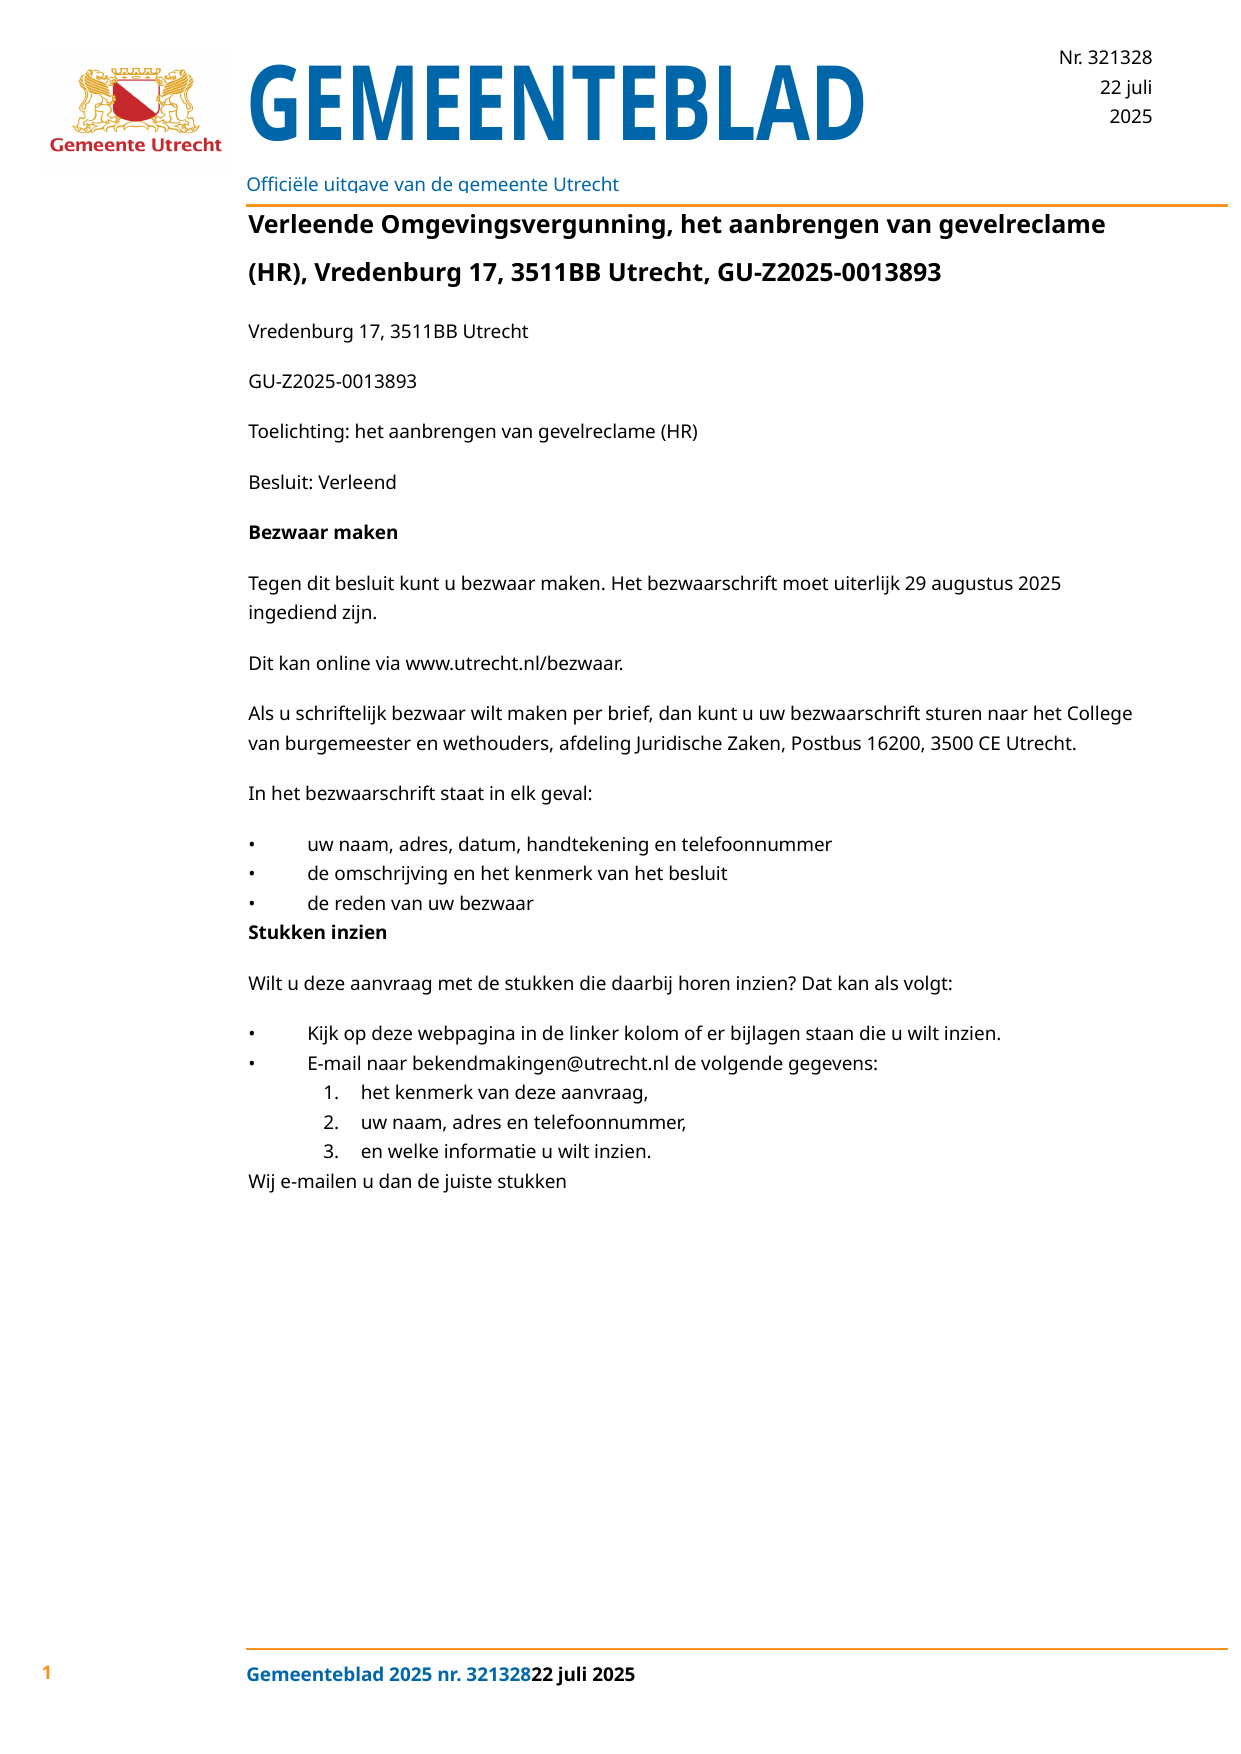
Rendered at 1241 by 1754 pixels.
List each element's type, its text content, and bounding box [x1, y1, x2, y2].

list en welke informatie u wilt inzien. [323, 1139, 1152, 1164]
text In het bezwaarschrift staat in elk geval: [248, 780, 1152, 806]
picture [41, 47, 231, 172]
list de omschrijving en het kenmerk van het besluit [248, 860, 1152, 886]
list E-mail naar bekendmakingen@utrecht.nl de volgende gegevens: [248, 1050, 1152, 1076]
text Dit kan online via www.utrecht.nl/bezwaar. [248, 650, 1152, 676]
list uw naam, adres en telefoonnummer, [323, 1109, 1152, 1135]
list uw naam, adres, datum, handtekening en telefoonnummer [248, 831, 1152, 857]
text Als u schriftelijk bezwaar wilt maken per brief, dan kunt u uw bezwaarschrift sturen naar het College van burgemeester en wethouders, afdeling Juridische Zaken, Postbus 16200, 3500 CE Utrecht. [248, 700, 1152, 756]
text Stukken inzien [248, 919, 1152, 945]
list het kenmerk van deze aanvraag, [323, 1079, 1152, 1105]
text Wij e-mailen u dan de juiste stukken [248, 1168, 1152, 1194]
text Tegen dit besluit kunt u bezwaar maken. Het bezwaarschrift moet uiterlijk 29 augustus 2025 ingediend zijn. [248, 570, 1152, 625]
text Besluit: Verleend [248, 469, 1152, 495]
text Verleende Omgevingsvergunning, het aanbrengen van gevelreclame (HR), Vredenburg 17, 3511BB Utrecht, GU-Z2025-0013893 [248, 207, 1152, 288]
text GU-Z2025-0013893 [248, 368, 1152, 394]
list de reden van uw bezwaar [248, 890, 1152, 916]
list Kijk op deze webpagina in de linker kolom of er bijlagen staan die u wilt inzien. [248, 1020, 1152, 1046]
text Bezwaar maken [248, 519, 1152, 545]
text Toelichting: het aanbrengen van gevelreclame (HR) [248, 419, 1152, 444]
text Wilt u deze aanvraag met de stukken die daarbij horen inzien? Dat kan als volgt: [248, 970, 1152, 996]
text Vredenburg 17, 3511BB Utrecht [248, 318, 1152, 344]
